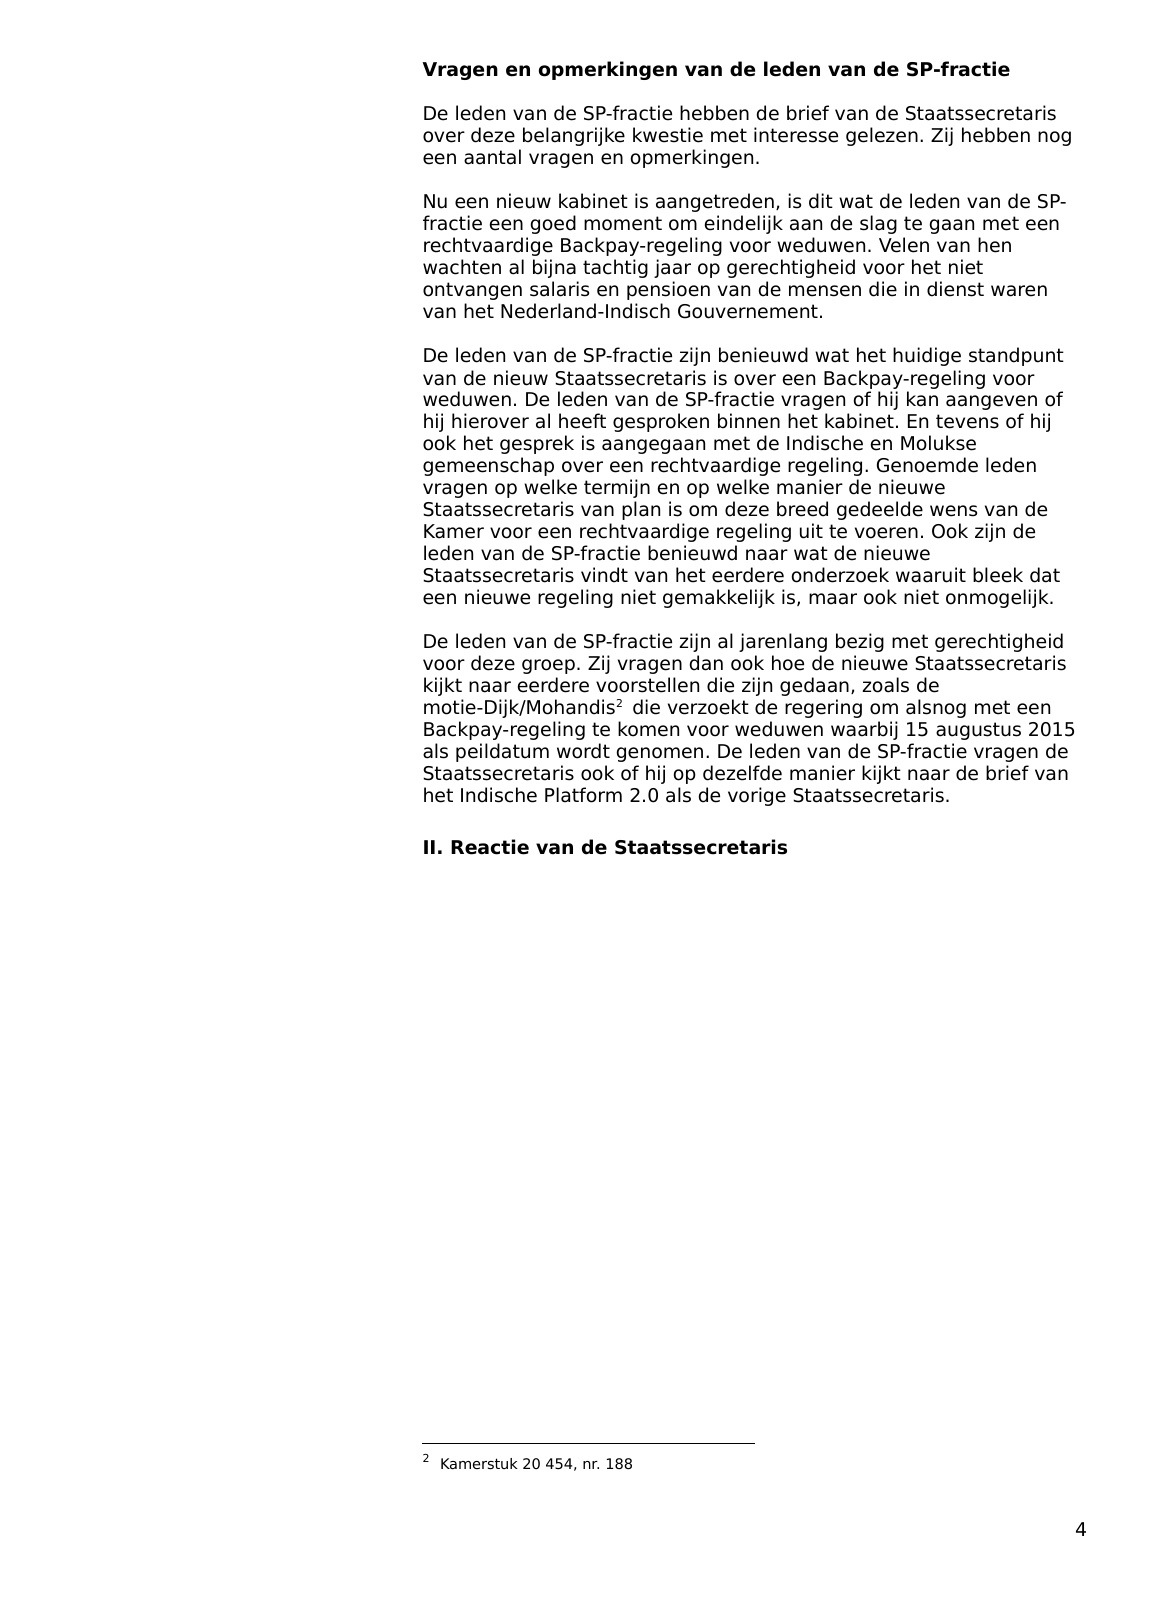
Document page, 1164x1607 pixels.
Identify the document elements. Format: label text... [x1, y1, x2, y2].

text Nu een nieuw kabinet is aangetreden, is dit wat de leden van de SP-fractie een goed moment om eindelijk aan de slag te gaan met een rechtvaardige Backpay-regeling voor weduwen. Velen van hen wachten al bijna tachtig jaar op gerechtigheid voor het niet ontvangen salaris en pensioen van de mensen die in dienst waren van het Nederland-Indisch Gouvernement. [422, 191, 1087, 323]
text De leden van de SP-fractie hebben de brief van de Staatssecretaris over deze belangrijke kwestie met interesse gelezen. Zij hebben nog een aantal vragen en opmerkingen. [422, 103, 1087, 169]
text De leden van de SP-fractie zijn benieuwd wat het huidige standpunt van de nieuw Staatssecretaris is over een Backpay-regeling voor weduwen. De leden van de SP-fractie vragen of hij kan aangeven of hij hierover al heeft gesproken binnen het kabinet. En tevens of hij ook het gesprek is aangegaan met de Indische en Molukse gemeenschap over een rechtvaardige regeling. Genoemde leden vragen op welke termijn en op welke manier de nieuwe Staatssecretaris van plan is om deze breed gedeelde wens van de Kamer voor een rechtvaardige regeling uit te voeren. Ook zijn de leden van de SP-fractie benieuwd naar wat de nieuwe Staatssecretaris vindt van het eerdere onderzoek waaruit bleek dat een nieuwe regeling niet gemakkelijk is, maar ook niet onmogelijk. [422, 345, 1087, 609]
subtitle Vragen en opmerkingen van de leden van de SP-fractie [422, 59, 1087, 81]
text De leden van de SP-fractie zijn al jarenlang bezig met gerechtigheid voor deze groep. Zij vragen dan ook hoe de nieuwe Staatssecretaris kijkt naar eerdere voorstellen die zijn gedaan, zoals de motie-Dijk/Mohandis die verzoekt de regering om alsnog met een Backpay-regeling te komen voor weduwen waarbij 15 augustus 2015 als peildatum wordt genomen. De leden van de SP-fractie vragen de Staatssecretaris ook of hij op dezelfde manier kijkt naar de brief van het Indische Platform 2.0 als de vorige Staatssecretaris. [422, 631, 1087, 807]
subtitle II. Reactie van de Staatssecretaris [422, 837, 1087, 859]
text Kamerstuk 20 454, nr. 188 [422, 1452, 1087, 1474]
